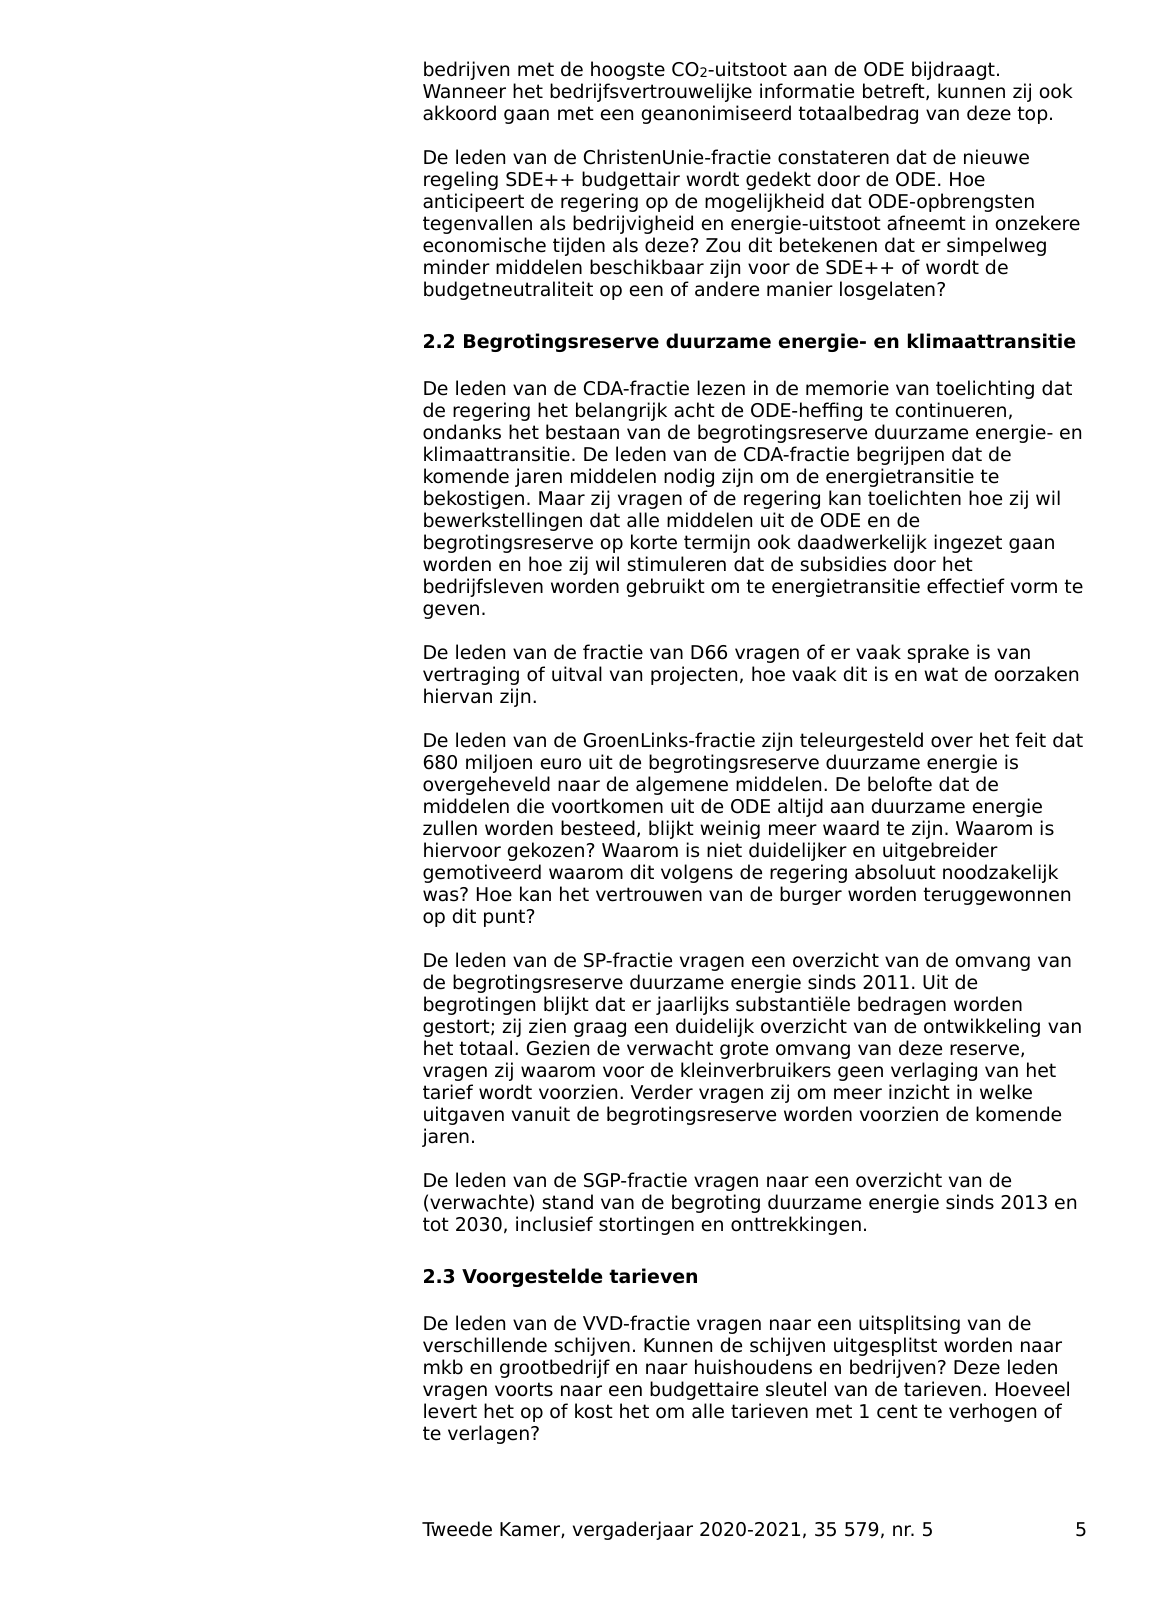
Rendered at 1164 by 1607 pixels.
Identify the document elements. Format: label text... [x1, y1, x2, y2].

text De leden van de VVD-fractie vragen naar een uitsplitsing van de verschillende schijven. Kunnen de schijven uitgesplitst worden naar mkb en grootbedrijf en naar huishoudens en bedrijven? Deze leden vragen voorts naar een budgettaire sleutel van de tarieven. Hoeveel levert het op of kost het om alle tarieven met 1 cent te verhogen of te verlagen? [422, 1313, 1087, 1445]
text De leden van de ChristenUnie-fractie constateren dat de nieuwe regeling SDE++ budgettair wordt gedekt door de ODE. Hoe anticipeert de regering op de mogelijkheid dat ODE-opbrengsten tegenvallen als bedrijvigheid en energie-uitstoot afneemt in onzekere economische tijden als deze? Zou dit betekenen dat er simpelweg minder middelen beschikbaar zijn voor de SDE++ of wordt de budgetneutraliteit op een of andere manier losgelaten? [422, 147, 1087, 301]
subtitle 2.3 Voorgestelde tarieven [422, 1266, 1087, 1288]
text bedrijven met de hoogste CO2-uitstoot aan de ODE bijdraagt. Wanneer het bedrijfsvertrouwelijke informatie betreft, kunnen zij ook akkoord gaan met een geanonimiseerd totaalbedrag van deze top. [422, 59, 1087, 125]
text De leden van de CDA-fractie lezen in de memorie van toelichting dat de regering het belangrijk acht de ODE-heffing te continueren, ondanks het bestaan van de begrotingsreserve duurzame energie- en klimaattransitie. De leden van de CDA-fractie begrijpen dat de komende jaren middelen nodig zijn om de energietransitie te bekostigen. Maar zij vragen of de regering kan toelichten hoe zij wil bewerkstellingen dat alle middelen uit de ODE en de begrotingsreserve op korte termijn ook daadwerkelijk ingezet gaan worden en hoe zij wil stimuleren dat de subsidies door het bedrijfsleven worden gebruikt om te energietransitie effectief vorm te geven. [422, 378, 1087, 620]
text De leden van de fractie van D66 vragen of er vaak sprake is van vertraging of uitval van projecten, hoe vaak dit is en wat de oorzaken hiervan zijn. [422, 642, 1087, 708]
text De leden van de GroenLinks-fractie zijn teleurgesteld over het feit dat 680 miljoen euro uit de begrotingsreserve duurzame energie is overgeheveld naar de algemene middelen. De belofte dat de middelen die voortkomen uit de ODE altijd aan duurzame energie zullen worden besteed, blijkt weinig meer waard te zijn. Waarom is hiervoor gekozen? Waarom is niet duidelijker en uitgebreider gemotiveerd waarom dit volgens de regering absoluut noodzakelijk was? Hoe kan het vertrouwen van de burger worden teruggewonnen op dit punt? [422, 730, 1087, 928]
text De leden van de SP-fractie vragen een overzicht van de omvang van de begrotingsreserve duurzame energie sinds 2011. Uit de begrotingen blijkt dat er jaarlijks substantiële bedragen worden gestort; zij zien graag een duidelijk overzicht van de ontwikkeling van het totaal. Gezien de verwacht grote omvang van deze reserve, vragen zij waarom voor de kleinverbruikers geen verlaging van het tarief wordt voorzien. Verder vragen zij om meer inzicht in welke uitgaven vanuit de begrotingsreserve worden voorzien de komende jaren. [422, 950, 1087, 1148]
text De leden van de SGP-fractie vragen naar een overzicht van de (verwachte) stand van de begroting duurzame energie sinds 2013 en tot 2030, inclusief stortingen en onttrekkingen. [422, 1170, 1087, 1236]
subtitle 2.2 Begrotingsreserve duurzame energie- en klimaattransitie [422, 331, 1087, 353]
